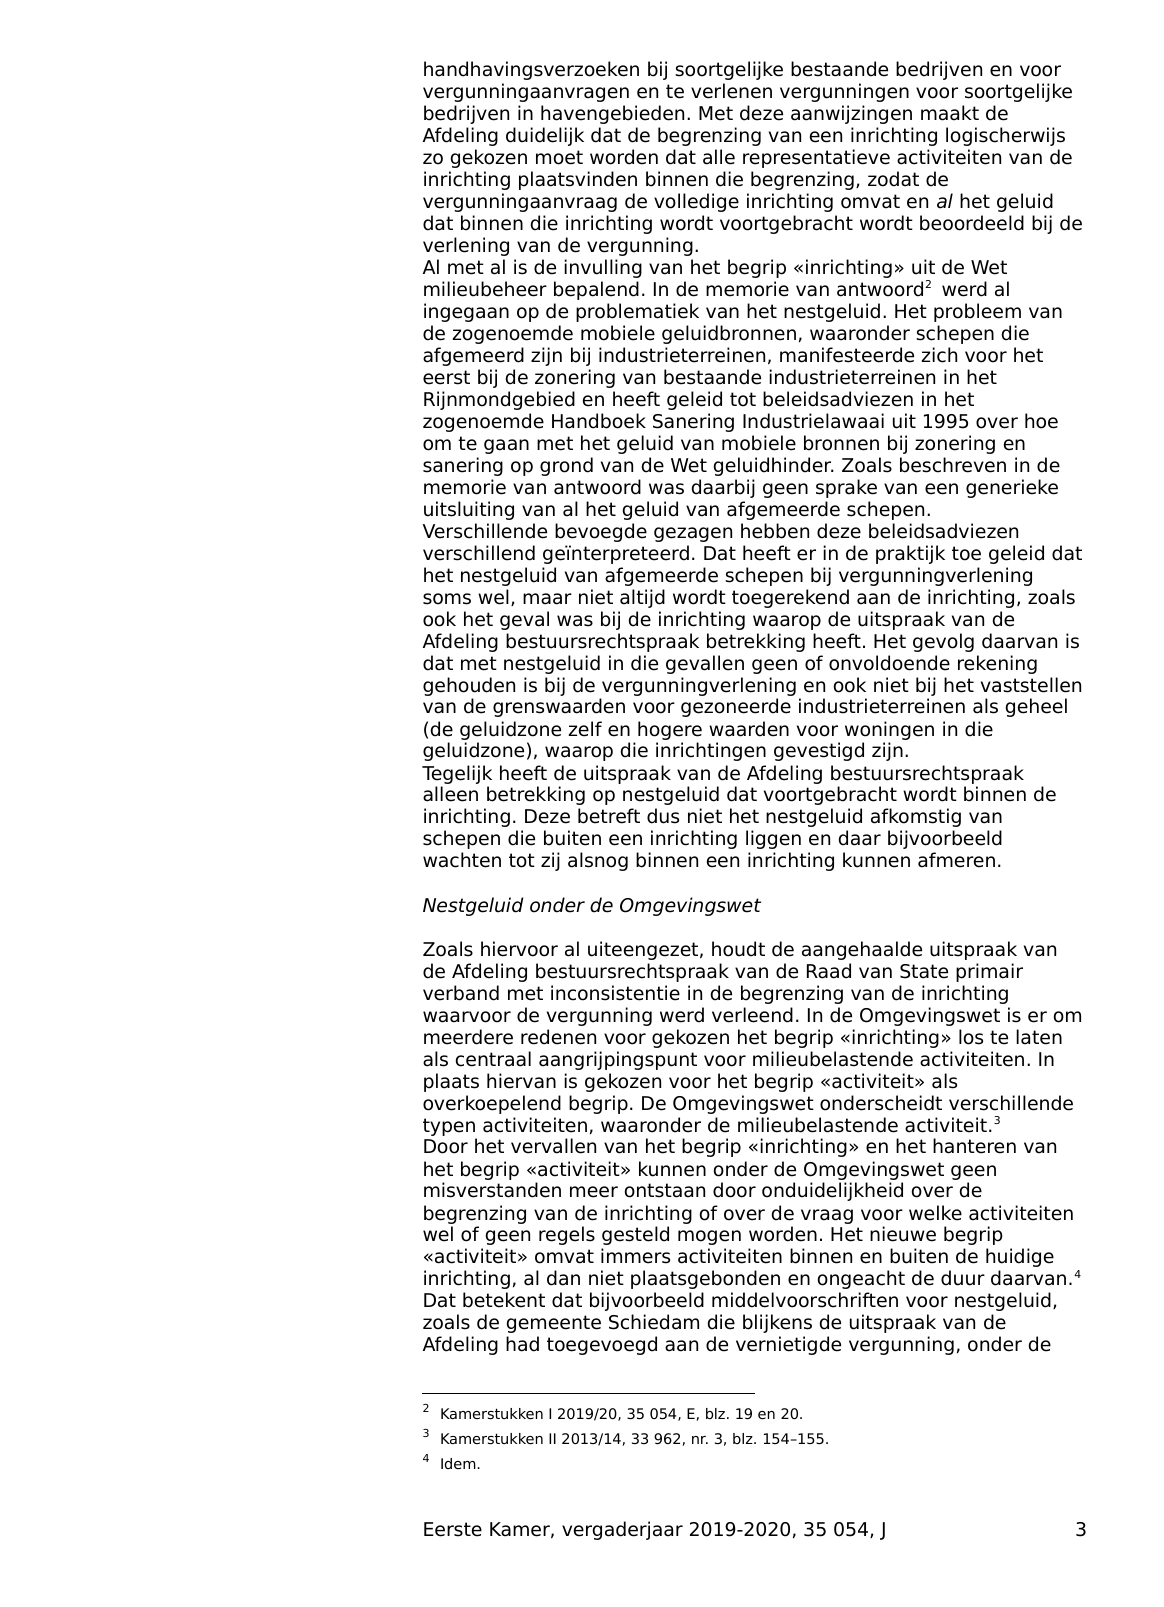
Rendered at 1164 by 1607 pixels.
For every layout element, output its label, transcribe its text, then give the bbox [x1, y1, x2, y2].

text Al met al is de invulling van het begrip «inrichting» uit de Wet milieubeheer bepalend. In de memorie van antwoord werd al ingegaan op de problematiek van het nestgeluid. Het probleem van de zogenoemde mobiele geluidbronnen, waaronder schepen die afgemeerd zijn bij industrieterreinen, manifesteerde zich voor het eerst bij de zonering van bestaande industrieterreinen in het Rijnmondgebied en heeft geleid tot beleidsadviezen in het zogenoemde Handboek Sanering Industrielawaai uit 1995 over hoe om te gaan met het geluid van mobiele bronnen bij zonering en sanering op grond van de Wet geluidhinder. Zoals beschreven in de memorie van antwoord was daarbij geen sprake van een generieke uitsluiting van al het geluid van afgemeerde schepen. [422, 257, 1087, 521]
text Tegelijk heeft de uitspraak van de Afdeling bestuursrechtspraak alleen betrekking op nestgeluid dat voortgebracht wordt binnen de inrichting. Deze betreft dus niet het nestgeluid afkomstig van schepen die buiten een inrichting liggen en daar bijvoorbeeld wachten tot zij alsnog binnen een inrichting kunnen afmeren. [422, 762, 1087, 872]
text handhavingsverzoeken bij soortgelijke bestaande bedrijven en voor vergunningaanvragen en te verlenen vergunningen voor soortgelijke bedrijven in havengebieden. Met deze aanwijzingen maakt de Afdeling duidelijk dat de begrenzing van een inrichting logischerwijs zo gekozen moet worden dat alle representatieve activiteiten van de inrichting plaatsvinden binnen die begrenzing, zodat de vergunningaanvraag de volledige inrichting omvat en al het geluid dat binnen die inrichting wordt voortgebracht wordt beoordeeld bij de verlening van de vergunning. [422, 59, 1087, 257]
text Door het vervallen van het begrip «inrichting» en het hanteren van het begrip «activiteit» kunnen onder de Omgevingswet geen misverstanden meer ontstaan door onduidelijkheid over de begrenzing van de inrichting of over de vraag voor welke activiteiten wel of geen regels gesteld mogen worden. Het nieuwe begrip «activiteit» omvat immers activiteiten binnen en buiten de huidige inrichting, al dan niet plaatsgebonden en ongeacht de duur daarvan. Dat betekent dat bijvoorbeeld middelvoorschriften voor nestgeluid, zoals de gemeente Schiedam die blijkens de uitspraak van de Afdeling had toegevoegd aan de vernietigde vergunning, onder de [422, 1136, 1087, 1356]
text Verschillende bevoegde gezagen hebben deze beleidsadviezen verschillend geïnterpreteerd. Dat heeft er in de praktijk toe geleid dat het nestgeluid van afgemeerde schepen bij vergunningverlening soms wel, maar niet altijd wordt toegerekend aan de inrichting, zoals ook het geval was bij de inrichting waarop de uitspraak van de Afdeling bestuursrechtspraak betrekking heeft. Het gevolg daarvan is dat met nestgeluid in die gevallen geen of onvoldoende rekening gehouden is bij de vergunningverlening en ook niet bij het vaststellen van de grenswaarden voor gezoneerde industrieterreinen als geheel (de geluidzone zelf en hogere waarden voor woningen in die geluidzone), waarop die inrichtingen gevestigd zijn. [422, 521, 1087, 762]
text Idem. [422, 1452, 1087, 1474]
text Kamerstukken II 2013/14, 33 962, nr. 3, blz. 154–155. [422, 1427, 1087, 1449]
subtitle Nestgeluid onder de Omgevingswet [422, 894, 1087, 916]
text Zoals hiervoor al uiteengezet, houdt de aangehaalde uitspraak van de Afdeling bestuursrechtspraak van de Raad van State primair verband met inconsistentie in de begrenzing van de inrichting waarvoor de vergunning werd verleend. In de Omgevingswet is er om meerdere redenen voor gekozen het begrip «inrichting» los te laten als centraal aangrijpingspunt voor milieubelastende activiteiten. In plaats hiervan is gekozen voor het begrip «activiteit» als overkoepelend begrip. De Omgevingswet onderscheidt verschillende typen activiteiten, waaronder de milieubelastende activiteit. [422, 939, 1087, 1136]
text Kamerstukken I 2019/20, 35 054, E, blz. 19 en 20. [422, 1402, 1087, 1424]
